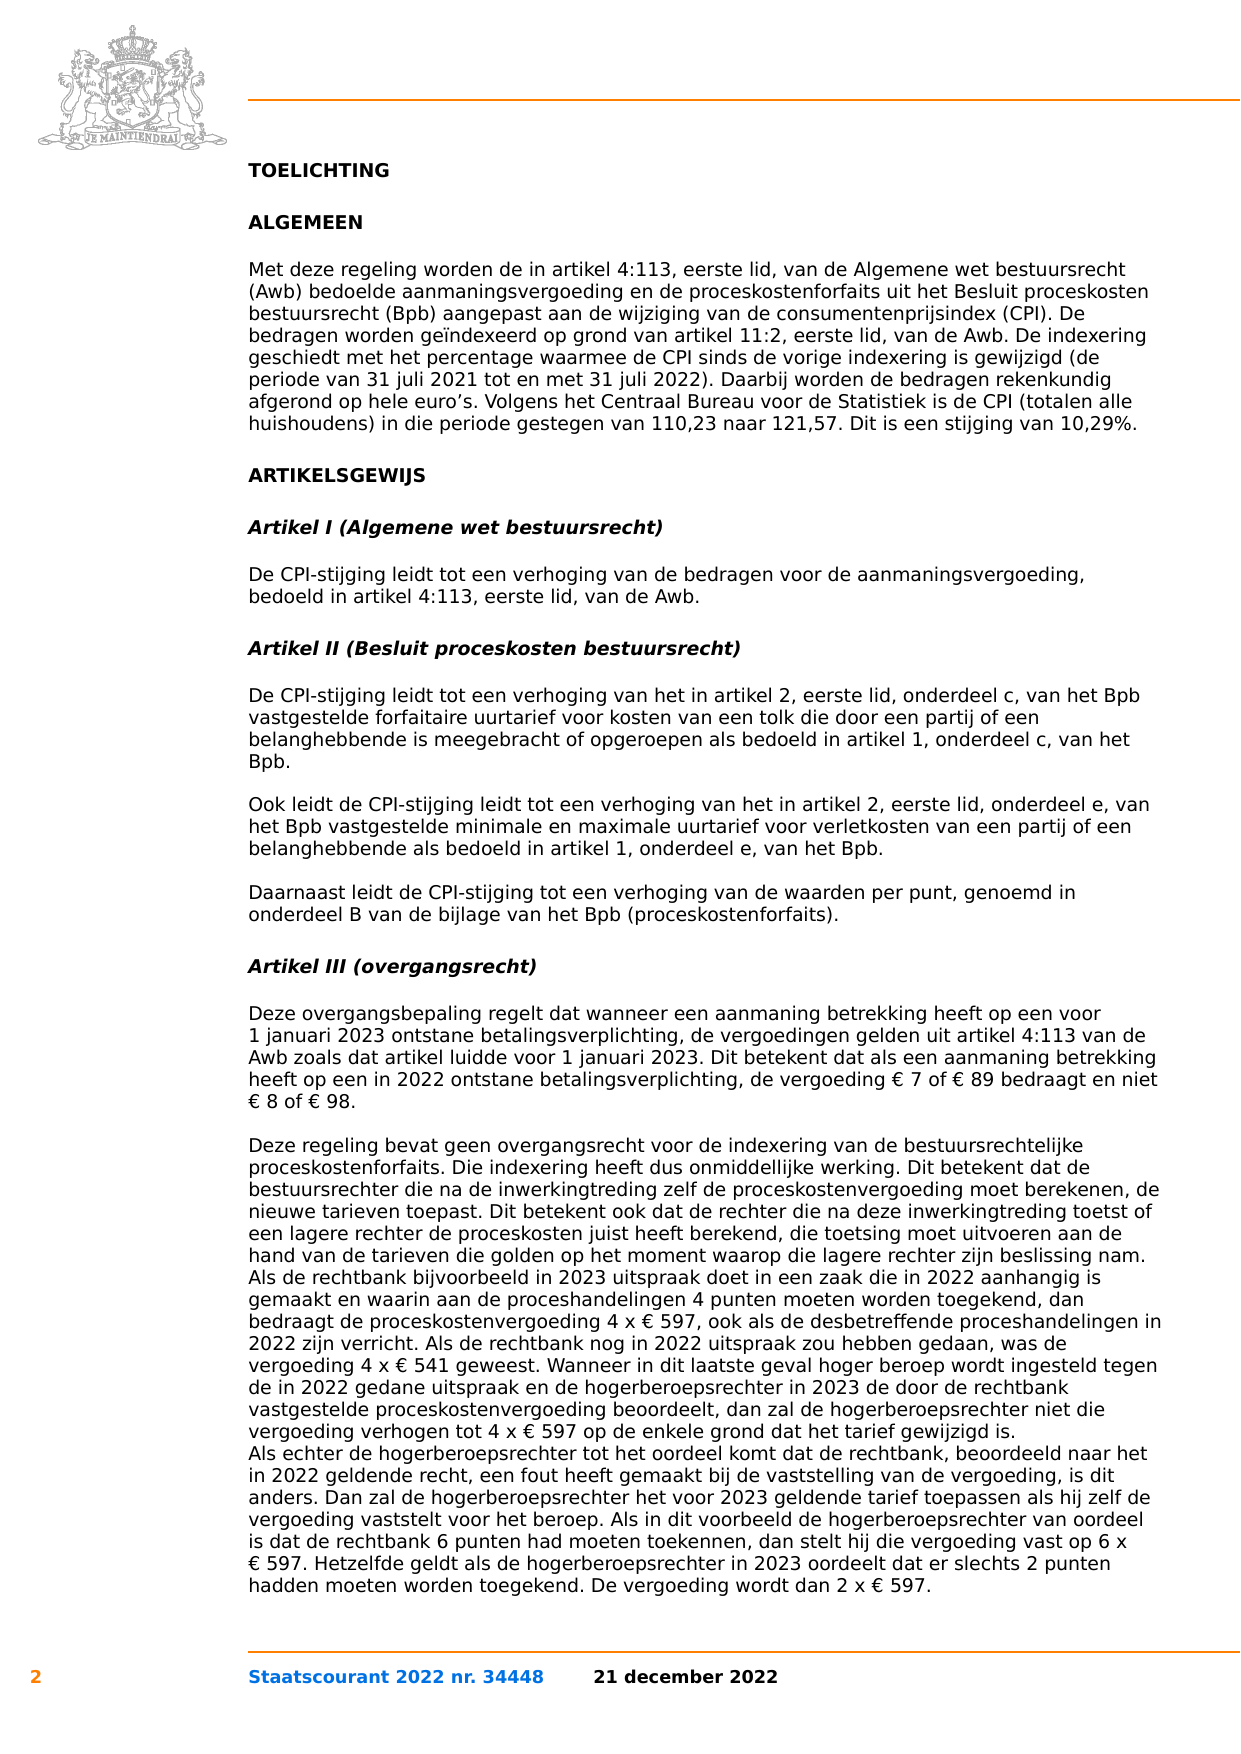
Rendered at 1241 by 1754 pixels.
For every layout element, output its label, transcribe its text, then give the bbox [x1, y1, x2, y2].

subtitle ALGEMEEN [248, 212, 1163, 234]
text Ook leidt de CPI-stijging leidt tot een verhoging van het in artikel 2, eerste lid, onderdeel e, van het Bpb vastgestelde minimale en maximale uurtarief voor verletkosten van een partij of een belanghebbende als bedoeld in artikel 1, onderdeel e, van het Bpb. [248, 794, 1163, 860]
subtitle TOELICHTING [248, 160, 1163, 182]
text Deze regeling bevat geen overgangsrecht voor de indexering van de bestuursrechtelijke proceskostenforfaits. Die indexering heeft dus onmiddellijke werking. Dit betekent dat de bestuursrechter die na de inwerkingtreding zelf de proceskostenvergoeding moet berekenen, de nieuwe tarieven toepast. Dit betekent ook dat de rechter die na deze inwerkingtreding toetst of een lagere rechter de proceskosten juist heeft berekend, die toetsing moet uitvoeren aan de hand van de tarieven die golden op het moment waarop die lagere rechter zijn beslissing nam. [248, 1135, 1163, 1267]
text Als de rechtbank bijvoorbeeld in 2023 uitspraak doet in een zaak die in 2022 aanhangig is gemaakt en waarin aan de proceshandelingen 4 punten moeten worden toegekend, dan bedraagt de proceskostenvergoeding 4 x € 597, ook als de desbetreffende proceshandelingen in 2022 zijn verricht. Als de rechtbank nog in 2022 uitspraak zou hebben gedaan, was de vergoeding 4 x € 541 geweest. Wanneer in dit laatste geval hoger beroep wordt ingesteld tegen de in 2022 gedane uitspraak en de hogerberoepsrechter in 2023 de door de rechtbank vastgestelde proceskostenvergoeding beoordeelt, dan zal de hogerberoepsrechter niet die vergoeding verhogen tot 4 x € 597 op de enkele grond dat het tarief gewijzigd is. [248, 1267, 1163, 1443]
subtitle Artikel III (overgangsrecht) [248, 956, 1163, 978]
subtitle Artikel I (Algemene wet bestuursrecht) [248, 517, 1163, 539]
text De CPI-stijging leidt tot een verhoging van het in artikel 2, eerste lid, onderdeel c, van het Bpb vastgestelde forfaitaire uurtarief voor kosten van een tolk die door een partij of een belanghebbende is meegebracht of opgeroepen als bedoeld in artikel 1, onderdeel c, van het Bpb. [248, 684, 1163, 772]
text Als echter de hogerberoepsrechter tot het oordeel komt dat de rechtbank, beoordeeld naar het in 2022 geldende recht, een fout heeft gemaakt bij de vaststelling van de vergoeding, is dit anders. Dan zal de hogerberoepsrechter het voor 2023 geldende tarief toepassen als hij zelf de vergoeding vaststelt voor het beroep. Als in dit voorbeeld de hogerberoepsrechter van oordeel is dat de rechtbank 6 punten had moeten toekennen, dan stelt hij die vergoeding vast op 6 x € 597. Hetzelfde geldt als de hogerberoepsrechter in 2023 oordeelt dat er slechts 2 punten hadden moeten worden toegekend. De vergoeding wordt dan 2 x € 597. [248, 1443, 1163, 1596]
picture [38, 25, 227, 150]
text Deze overgangsbepaling regelt dat wanneer een aanmaning betrekking heeft op een voor 1 januari 2023 ontstane betalingsverplichting, de vergoedingen gelden uit artikel 4:113 van de Awb zoals dat artikel luidde voor 1 januari 2023. Dit betekent dat als een aanmaning betrekking heeft op een in 2022 ontstane betalingsverplichting, de vergoeding € 7 of € 89 bedraagt en niet € 8 of € 98. [248, 1003, 1163, 1113]
subtitle Artikel II (Besluit proceskosten bestuursrecht) [248, 638, 1163, 659]
subtitle ARTIKELSGEWIJS [248, 465, 1163, 487]
text Met deze regeling worden de in artikel 4:113, eerste lid, van de Algemene wet bestuursrecht (Awb) bedoelde aanmaningsvergoeding en de proceskostenforfaits uit het Besluit proceskosten bestuursrecht (Bpb) aangepast aan de wijziging van de consumentenprijsindex (CPI). De bedragen worden geïndexeerd op grond van artikel 11:2, eerste lid, van de Awb. De indexering geschiedt met het percentage waarmee de CPI sinds de vorige indexering is gewijzigd (de periode van 31 juli 2021 tot en met 31 juli 2022). Daarbij worden de bedragen rekenkundig afgerond op hele euro’s. Volgens het Centraal Bureau voor de Statistiek is de CPI (totalen alle huishoudens) in die periode gestegen van 110,23 naar 121,57. Dit is een stijging van 10,29%. [248, 259, 1163, 435]
text Daarnaast leidt de CPI-stijging tot een verhoging van de waarden per punt, genoemd in onderdeel B van de bijlage van het Bpb (proceskostenforfaits). [248, 882, 1163, 926]
text De CPI-stijging leidt tot een verhoging van de bedragen voor de aanmaningsvergoeding, bedoeld in artikel 4:113, eerste lid, van de Awb. [248, 564, 1163, 608]
